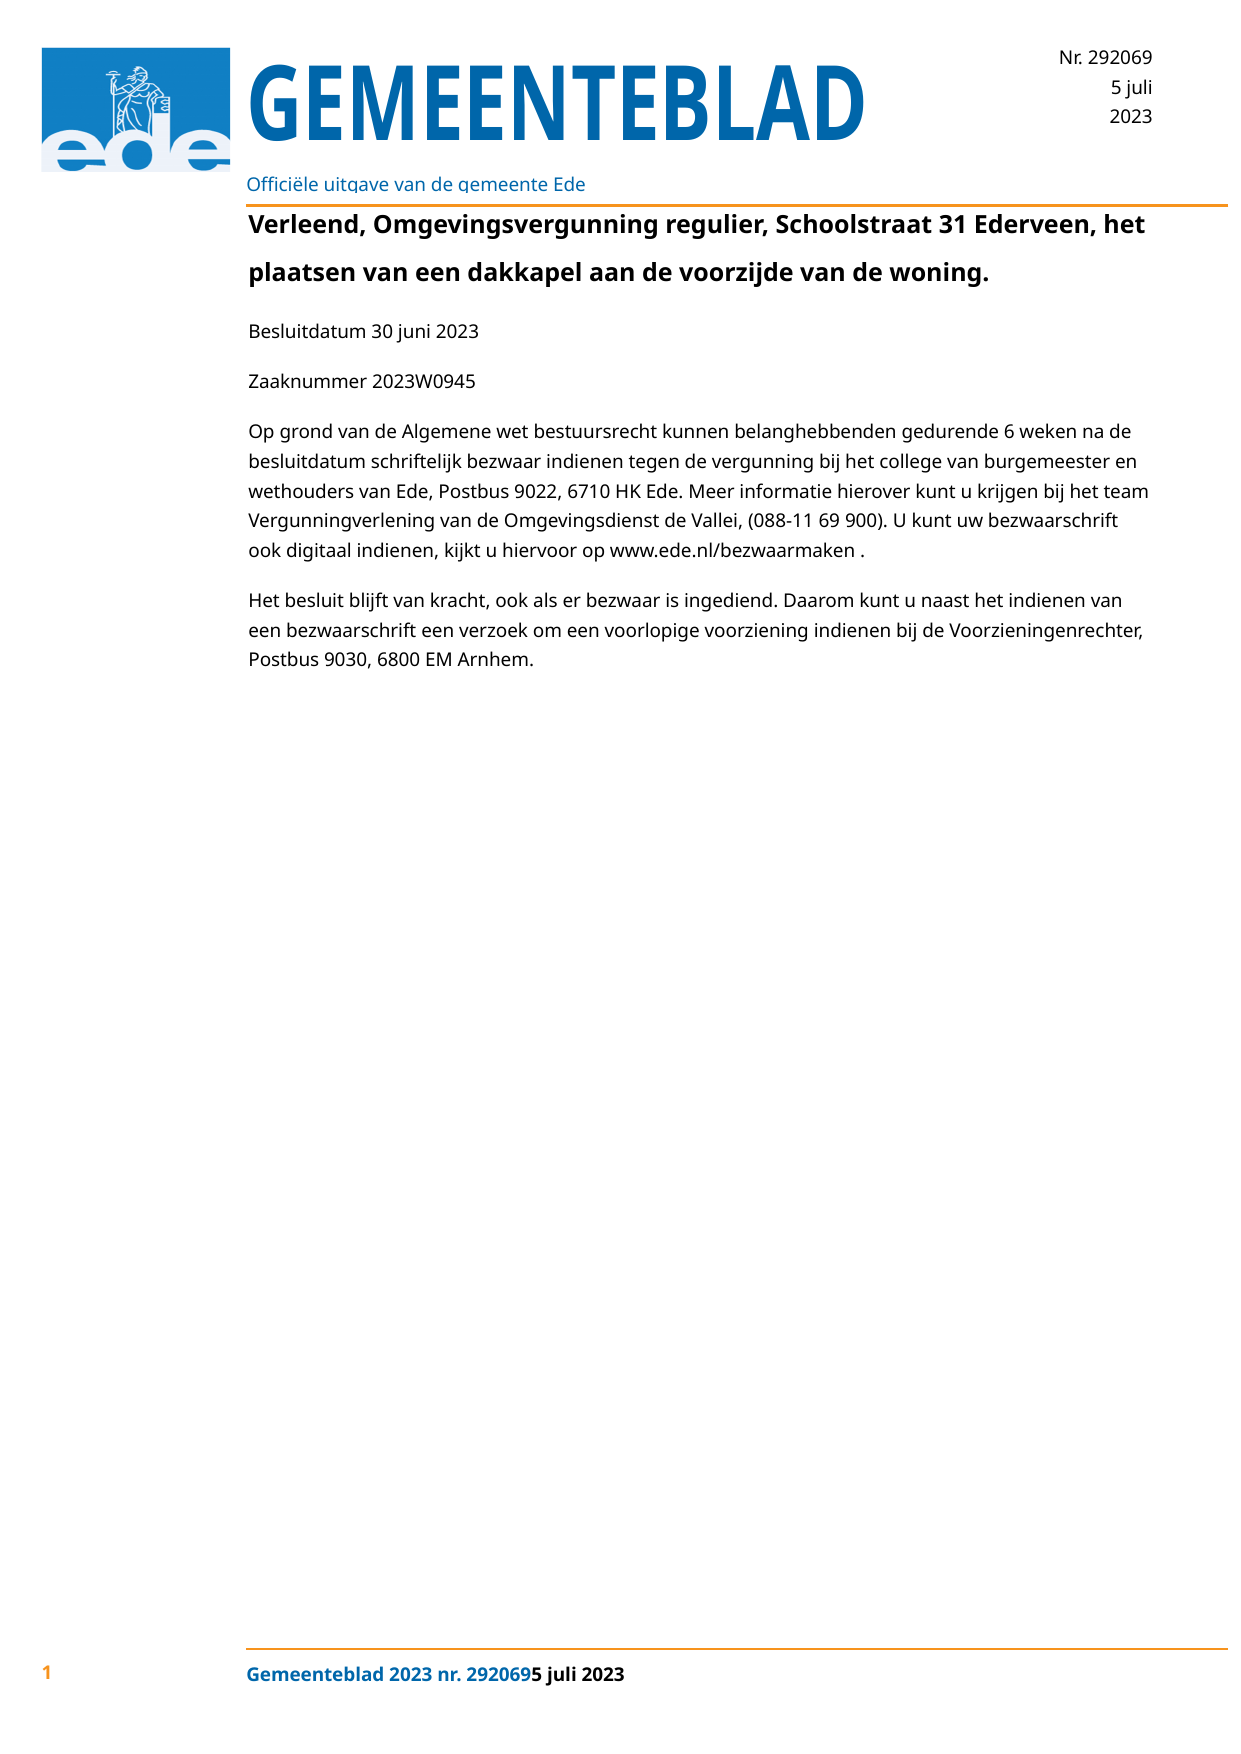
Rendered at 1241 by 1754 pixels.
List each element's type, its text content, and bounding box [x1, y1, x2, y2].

text Het besluit blijft van kracht, ook als er bezwaar is ingediend. Daarom kunt u naast het indienen van een bezwaarschrift een verzoek om een voorlopige voorziening indienen bij de Voorzieningenrechter, Postbus 9030, 6800 EM Arnhem. [248, 587, 1152, 672]
text Besluitdatum 30 juni 2023 [248, 318, 1152, 344]
picture [41, 47, 231, 172]
text Verleend, Omgevingsvergunning regulier, Schoolstraat 31 Ederveen, het plaatsen van een dakkapel aan de voorzijde van de woning. [248, 207, 1152, 288]
text Op grond van de Algemene wet bestuursrecht kunnen belanghebbenden gedurende 6 weken na de besluitdatum schriftelijk bezwaar indienen tegen de vergunning bij het college van burgemeester en wethouders van Ede, Postbus 9022, 6710 HK Ede. Meer informatie hierover kunt u krijgen bij het team Vergunningverlening van de Omgevingsdienst de Vallei, (088-11 69 900). U kunt uw bezwaarschrift ook digitaal indienen, kijkt u hiervoor op www.ede.nl/bezwaarmaken . [248, 419, 1152, 563]
text Zaaknummer 2023W0945 [248, 368, 1152, 394]
